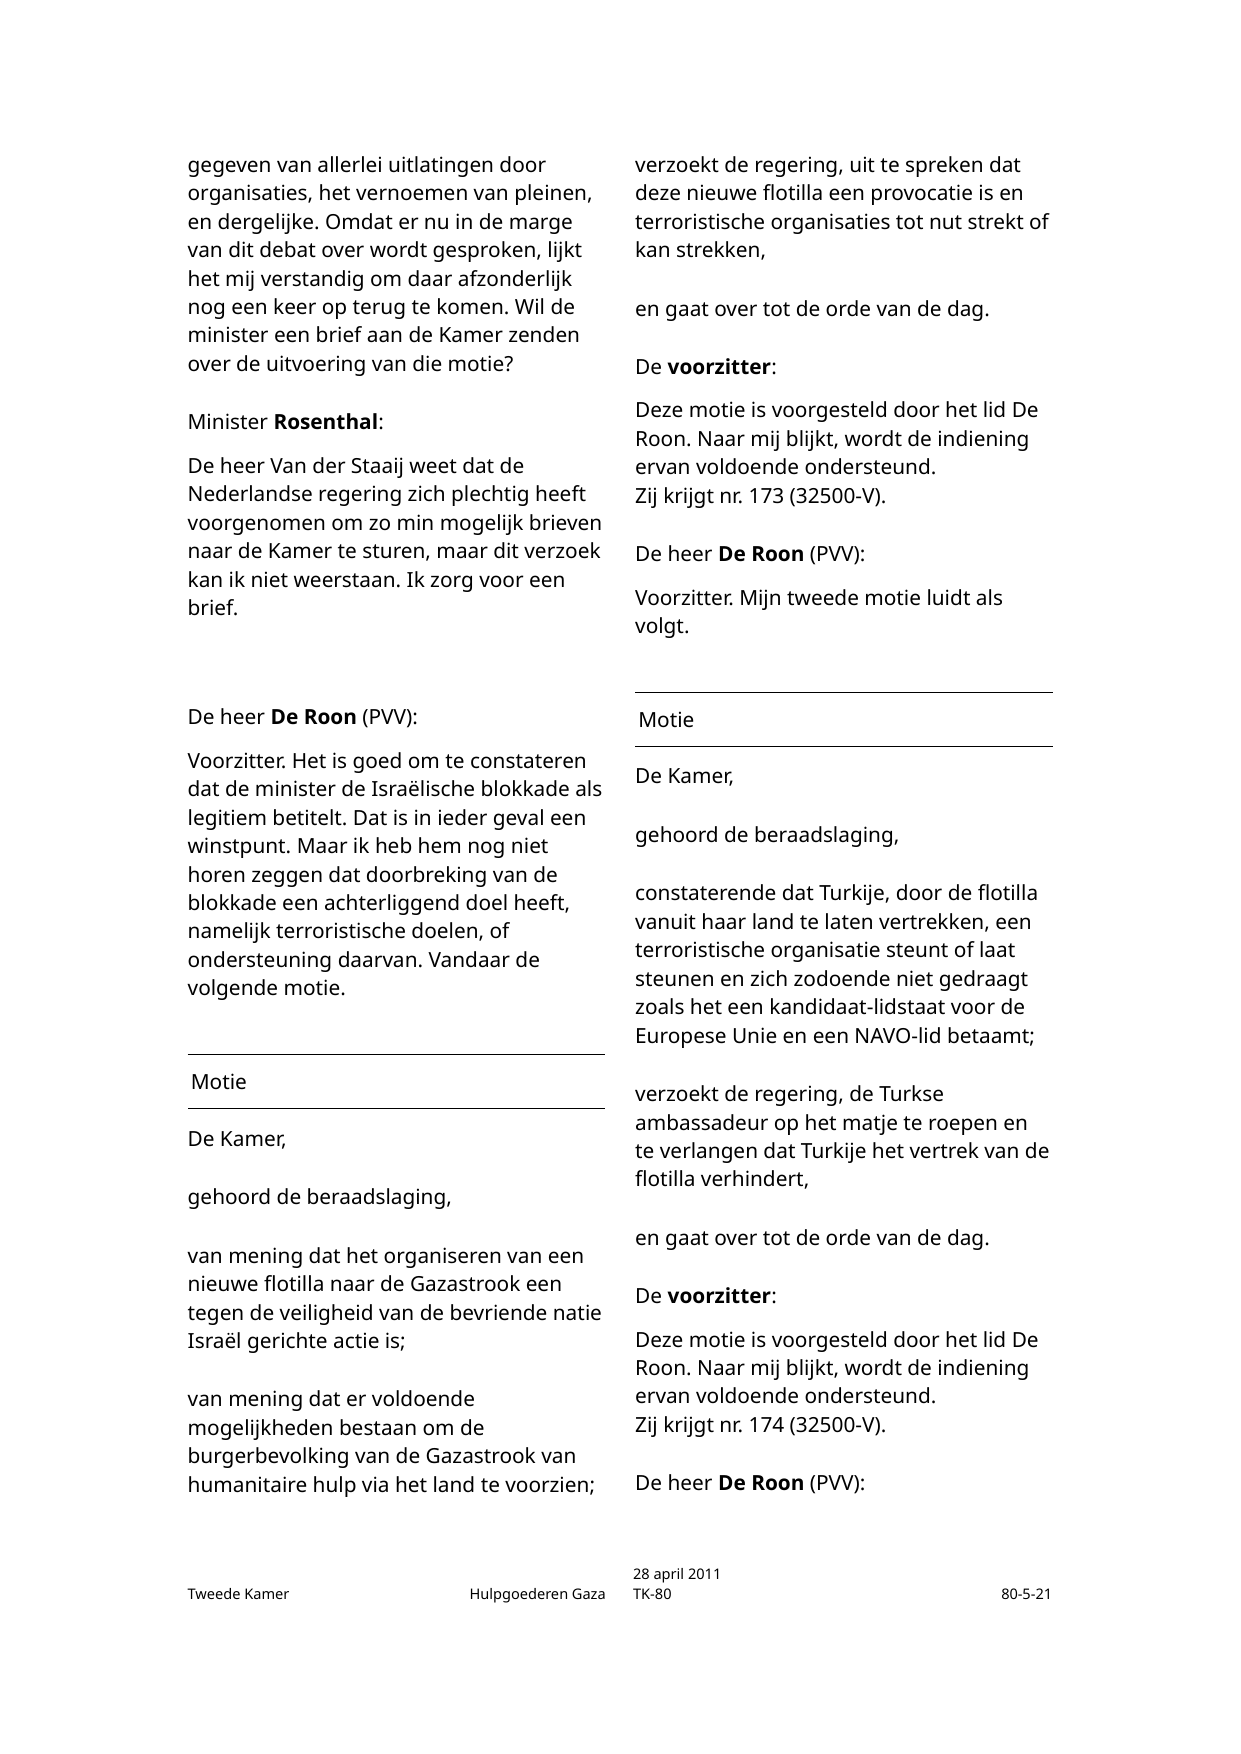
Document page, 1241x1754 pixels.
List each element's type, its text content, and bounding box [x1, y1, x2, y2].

text Voorzitter. Het is goed om te constateren dat de minister de Israëlische blokkade als legitiem betitelt. Dat is in ieder geval een winstpunt. Maar ik heb hem nog niet horen zeggen dat doorbreking van de blokkade een achterliggend doel heeft, namelijk terroristische doelen, of ondersteuning daarvan. Vandaar de volgende motie. [187, 746, 605, 1002]
text De heer De Roon (PVV): [187, 702, 605, 731]
text Zij krijgt nr. 174 (32500-V). [635, 1410, 1053, 1438]
text Minister Rosenthal: [187, 407, 605, 436]
text en gaat over tot de orde van de dag. [635, 1223, 1053, 1251]
text Voorzitter. Mijn tweede motie luidt als volgt. [635, 583, 1053, 640]
text De Kamer, [187, 1124, 605, 1152]
text verzoekt de regering, de Turkse ambassadeur op het matje te roepen en te verlangen dat Turkije het vertrek van de flotilla verhindert, [635, 1079, 1053, 1193]
text De heer Van der Staaij weet dat de Nederlandse regering zich plechtig heeft voorgenomen om zo min mogelijk brieven naar de Kamer te sturen, maar dit verzoek kan ik niet weerstaan. Ik zorg voor een brief. [187, 451, 605, 622]
text gehoord de beraadslaging, [187, 1182, 605, 1211]
text constaterende dat Turkije, door de flotilla vanuit haar land te laten vertrekken, een terroristische organisatie steunt of laat steunen en zich zodoende niet gedraagt zoals het een kandidaat-lidstaat voor de Europese Unie en een NAVO-lid betaamt; [635, 878, 1053, 1049]
text De voorzitter: [635, 1281, 1053, 1310]
text gegeven van allerlei uitlatingen door organisaties, het vernoemen van pleinen, en dergelijke. Omdat er nu in de marge van dit debat over wordt gesproken, lijkt het mij verstandig om daar afzonderlijk nog een keer op terug te komen. Wil de minister een brief aan de Kamer zenden over de uitvoering van die motie? [187, 150, 605, 377]
subtitle Motie [187, 1055, 605, 1109]
text Zij krijgt nr. 173 (32500-V). [635, 481, 1053, 509]
subtitle Motie [635, 693, 1053, 746]
text De Kamer, [635, 762, 1053, 790]
text De voorzitter: [635, 352, 1053, 381]
text en gaat over tot de orde van de dag. [635, 294, 1053, 322]
text verzoekt de regering, uit te spreken dat deze nieuwe flotilla een provocatie is en terroristische organisaties tot nut strekt of kan strekken, [635, 150, 1053, 264]
text gehoord de beraadslaging, [635, 820, 1053, 848]
text De heer De Roon (PVV): [635, 539, 1053, 568]
text van mening dat er voldoende mogelijkheden bestaan om de burgerbevolking van de Gazastrook van humanitaire hulp via het land te voorzien; [187, 1384, 605, 1498]
text Deze motie is voorgesteld door het lid De Roon. Naar mij blijkt, wordt de indiening ervan voldoende ondersteund. [635, 396, 1053, 481]
text Deze motie is voorgesteld door het lid De Roon. Naar mij blijkt, wordt de indiening ervan voldoende ondersteund. [635, 1325, 1053, 1410]
text van mening dat het organiseren van een nieuwe flotilla naar de Gazastrook een tegen de veiligheid van de bevriende natie Israël gerichte actie is; [187, 1241, 605, 1354]
text De heer De Roon (PVV): [635, 1468, 1053, 1497]
text  [187, 652, 605, 680]
